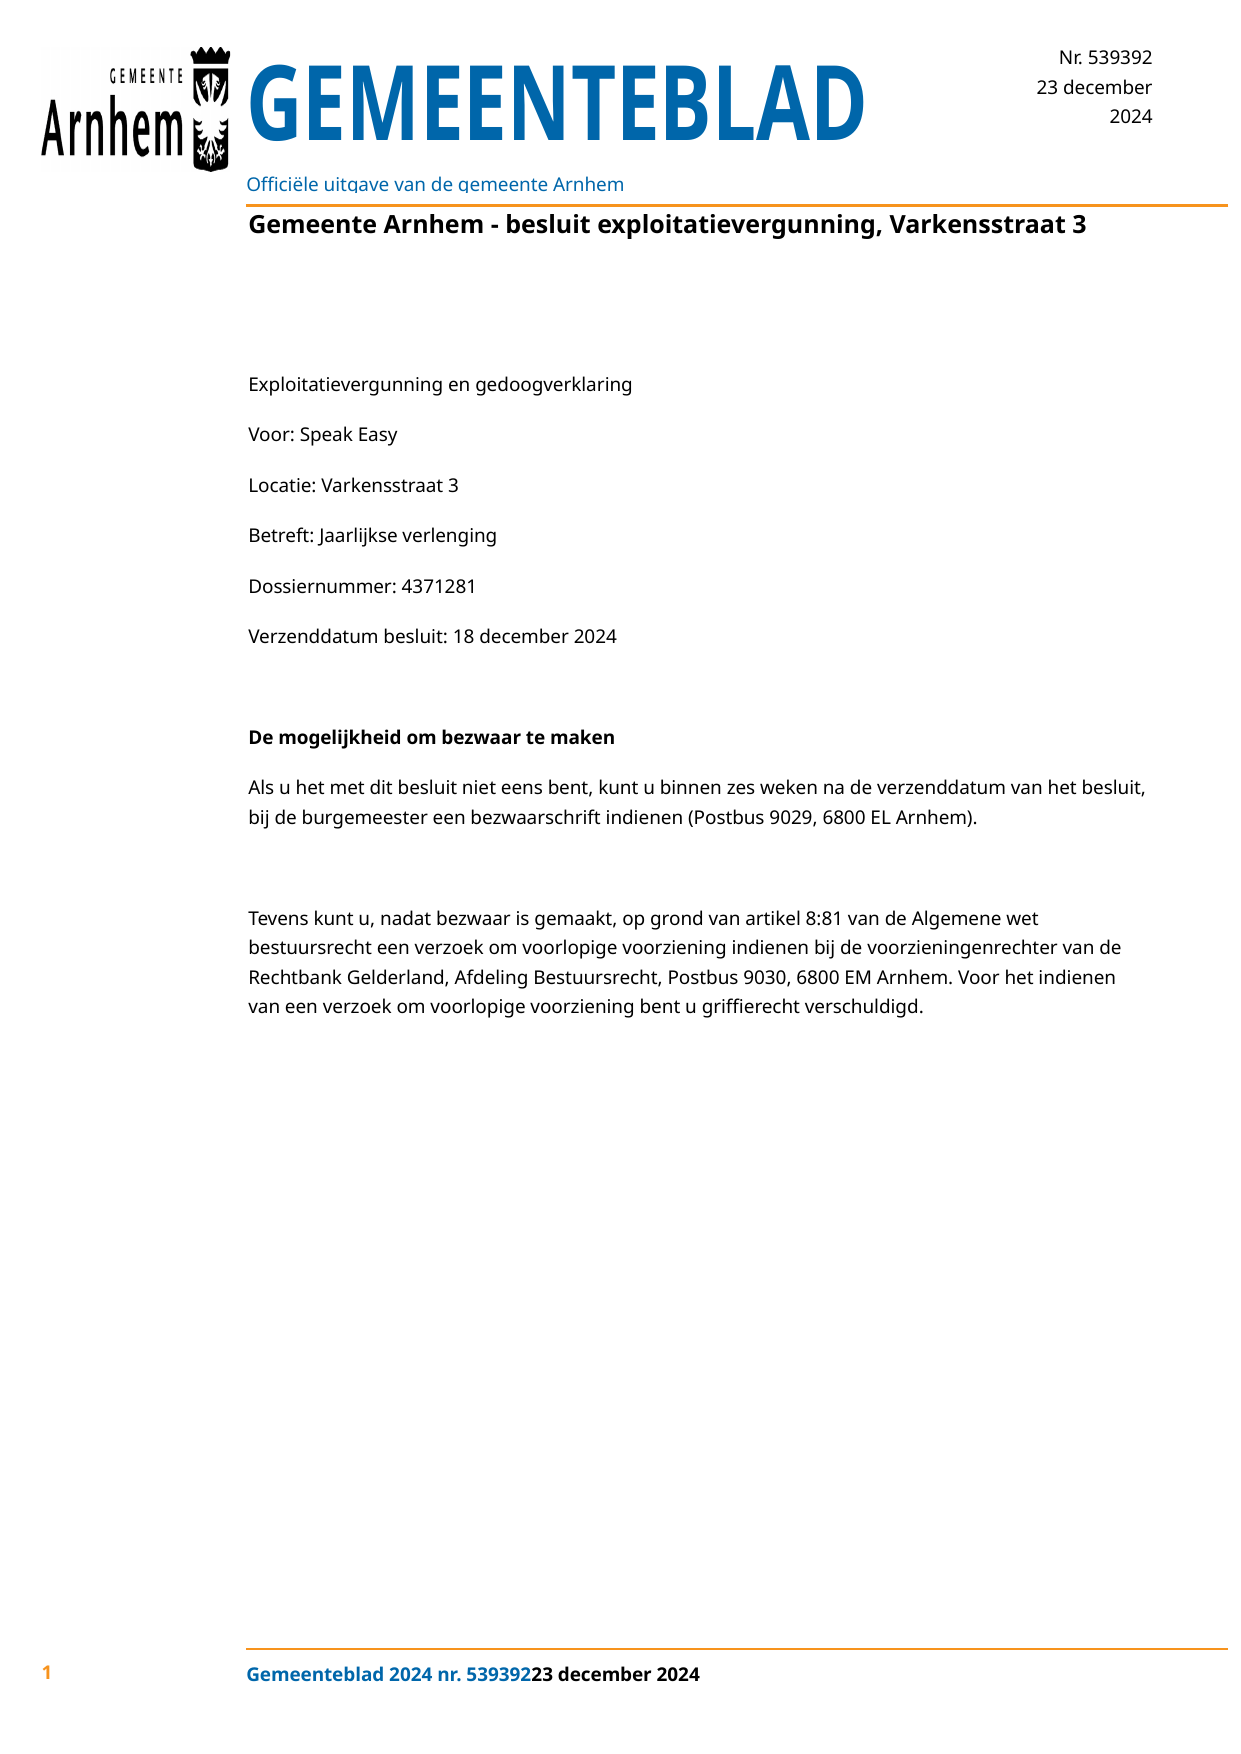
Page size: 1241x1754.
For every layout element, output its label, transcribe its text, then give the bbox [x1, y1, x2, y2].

text Gemeente Arnhem - besluit exploitatievergunning, Varkensstraat 3 [248, 207, 1152, 241]
text Verzenddatum besluit: 18 december 2024 [248, 623, 1152, 649]
picture [41, 47, 231, 172]
text Dossiernummer: 4371281 [248, 573, 1152, 598]
text Tevens kunt u, nadat bezwaar is gemaakt, op grond van artikel 8:81 van de Algemene wet bestuursrecht een verzoek om voorlopige voorziening indienen bij de voorzieningenrechter van de Rechtbank Gelderland, Afdeling Bestuursrecht, Postbus 9030, 6800 EM Arnhem. Voor het indienen van een verzoek om voorlopige voorziening bent u griffierecht verschuldigd. [248, 905, 1152, 1019]
text De mogelijkheid om bezwaar te maken [248, 724, 1152, 750]
text Als u het met dit besluit niet eens bent, kunt u binnen zes weken na de verzenddatum van het besluit, bij de burgemeester een bezwaarschrift indienen (Postbus 9029, 6800 EL Arnhem). [248, 774, 1152, 830]
text Exploitatievergunning en gedoogverklaring [248, 371, 1152, 397]
text Voor: Speak Easy [248, 422, 1152, 447]
text Betreft: Jaarlijkse verlenging [248, 522, 1152, 548]
text Locatie: Varkensstraat 3 [248, 472, 1152, 498]
